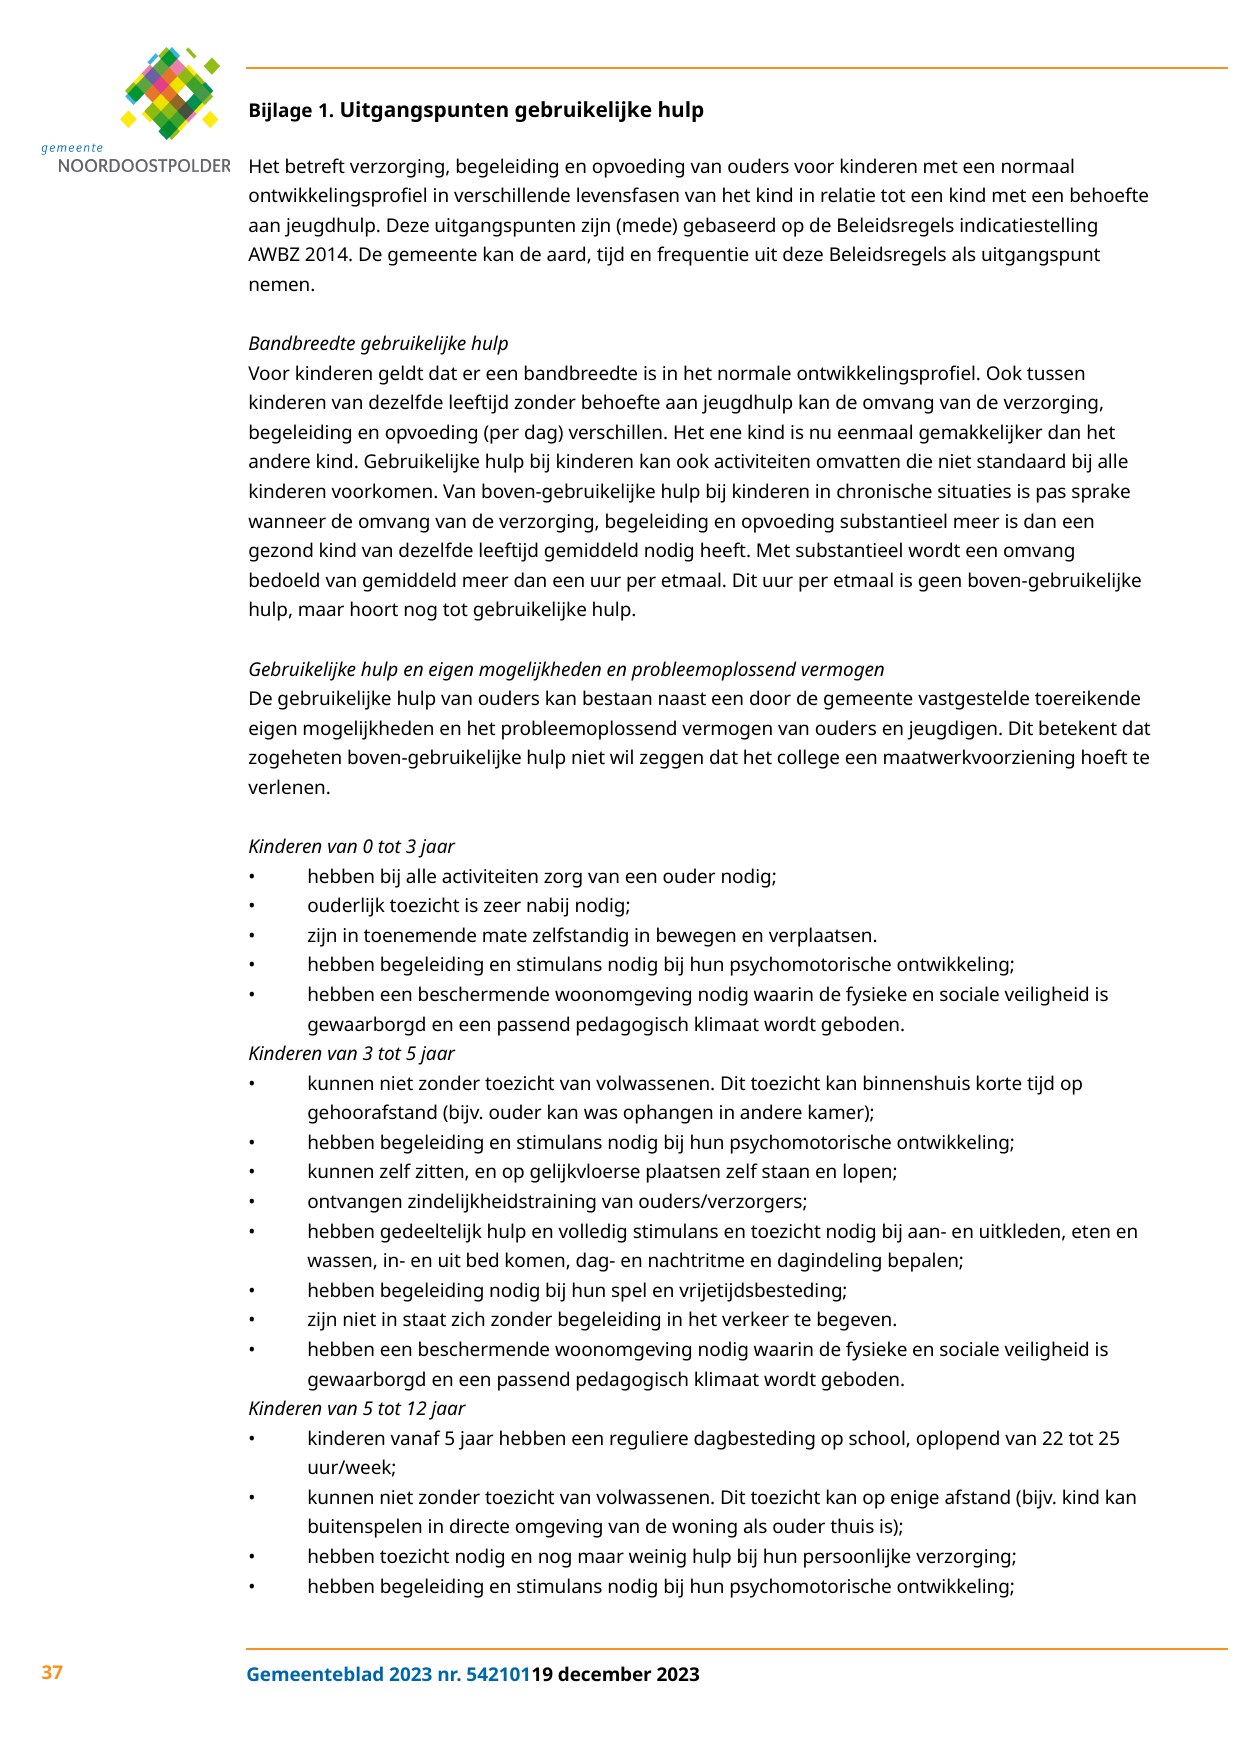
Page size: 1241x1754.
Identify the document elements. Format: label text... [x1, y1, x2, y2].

picture [41, 47, 231, 172]
text De gebruikelijke hulp van ouders kan bestaan naast een door de gemeente vastgestelde toereikende eigen mogelijkheden en het probleemoplossend vermogen van ouders en jeugdigen. Dit betekent dat zogeheten boven-gebruikelijke hulp niet wil zeggen dat het college een maatwerkvoorziening hoeft te verlenen. [248, 685, 1152, 800]
text Bandbreedte gebruikelijke hulp [248, 330, 1152, 356]
text Kinderen van 5 tot 12 jaar [248, 1395, 1152, 1421]
list hebben een beschermende woonomgeving nodig waarin de fysieke en sociale veiligheid is gewaarborgd en een passend pedagogisch klimaat wordt geboden. [248, 1336, 1152, 1392]
list kunnen niet zonder toezicht van volwassenen. Dit toezicht kan op enige afstand (bijv. kind kan buitenspelen in directe omgeving van de woning als ouder thuis is); [248, 1484, 1152, 1539]
list hebben gedeeltelijk hulp en volledig stimulans en toezicht nodig bij aan- en uitkleden, eten en wassen, in- en uit bed komen, dag- en nachtritme en dagindeling bepalen; [248, 1218, 1152, 1273]
list kinderen vanaf 5 jaar hebben een reguliere dagbesteding op school, oplopend van 22 tot 25 uur/week; [248, 1425, 1152, 1480]
text Kinderen van 0 tot 3 jaar [248, 833, 1152, 859]
list ouderlijk toezicht is zeer nabij nodig; [248, 892, 1152, 918]
text Kinderen van 3 tot 5 jaar [248, 1040, 1152, 1066]
list zijn niet in staat zich zonder begeleiding in het verkeer te begeven. [248, 1307, 1152, 1332]
text Voor kinderen geldt dat er een bandbreedte is in het normale ontwikkelingsprofiel. Ook tussen kinderen van dezelfde leeftijd zonder behoefte aan jeugdhulp kan de omvang van de verzorging, begeleiding en opvoeding (per dag) verschillen. Het ene kind is nu eenmaal gemakkelijker dan het andere kind. Gebruikelijke hulp bij kinderen kan ook activiteiten omvatten die niet standaard bij alle kinderen voorkomen. Van boven-gebruikelijke hulp bij kinderen in chronische situaties is pas sprake wanneer de omvang van de verzorging, begeleiding en opvoeding substantieel meer is dan een gezond kind van dezelfde leeftijd gemiddeld nodig heeft. Met substantieel wordt een omvang bedoeld van gemiddeld meer dan een uur per etmaal. Dit uur per etmaal is geen boven-gebruikelijke hulp, maar hoort nog tot gebruikelijke hulp. [248, 360, 1152, 622]
list hebben een beschermende woonomgeving nodig waarin de fysieke en sociale veiligheid is gewaarborgd en een passend pedagogisch klimaat wordt geboden. [248, 981, 1152, 1037]
text Bijlage 1. Uitgangspunten gebruikelijke hulp [248, 95, 1152, 123]
list hebben begeleiding nodig bij hun spel en vrijetijdsbesteding; [248, 1277, 1152, 1303]
text Het betreft verzorging, begeleiding en opvoeding van ouders voor kinderen met een normaal ontwikkelingsprofiel in verschillende levensfasen van het kind in relatie tot een kind met een behoefte aan jeugdhulp. Deze uitgangspunten zijn (mede) gebaseerd op de Beleidsregels indicatiestelling AWBZ 2014. De gemeente kan de aard, tijd en frequentie uit deze Beleidsregels als uitgangspunt nemen. [248, 153, 1152, 297]
list hebben begeleiding en stimulans nodig bij hun psychomotorische ontwikkeling; [248, 952, 1152, 977]
list kunnen niet zonder toezicht van volwassenen. Dit toezicht kan binnenshuis korte tijd op gehoorafstand (bijv. ouder kan was ophangen in andere kamer); [248, 1070, 1152, 1125]
list zijn in toenemende mate zelfstandig in bewegen en verplaatsen. [248, 922, 1152, 948]
list hebben toezicht nodig en nog maar weinig hulp bij hun persoonlijke verzorging; [248, 1543, 1152, 1569]
list hebben begeleiding en stimulans nodig bij hun psychomotorische ontwikkeling; [248, 1573, 1152, 1599]
text Gebruikelijke hulp en eigen mogelijkheden en probleemoplossend vermogen [248, 656, 1152, 682]
list ontvangen zindelijkheidstraining van ouders/verzorgers; [248, 1188, 1152, 1214]
list hebben begeleiding en stimulans nodig bij hun psychomotorische ontwikkeling; [248, 1129, 1152, 1155]
list hebben bij alle activiteiten zorg van een ouder nodig; [248, 863, 1152, 889]
list kunnen zelf zitten, en op gelijkvloerse plaatsen zelf staan en lopen; [248, 1159, 1152, 1184]
